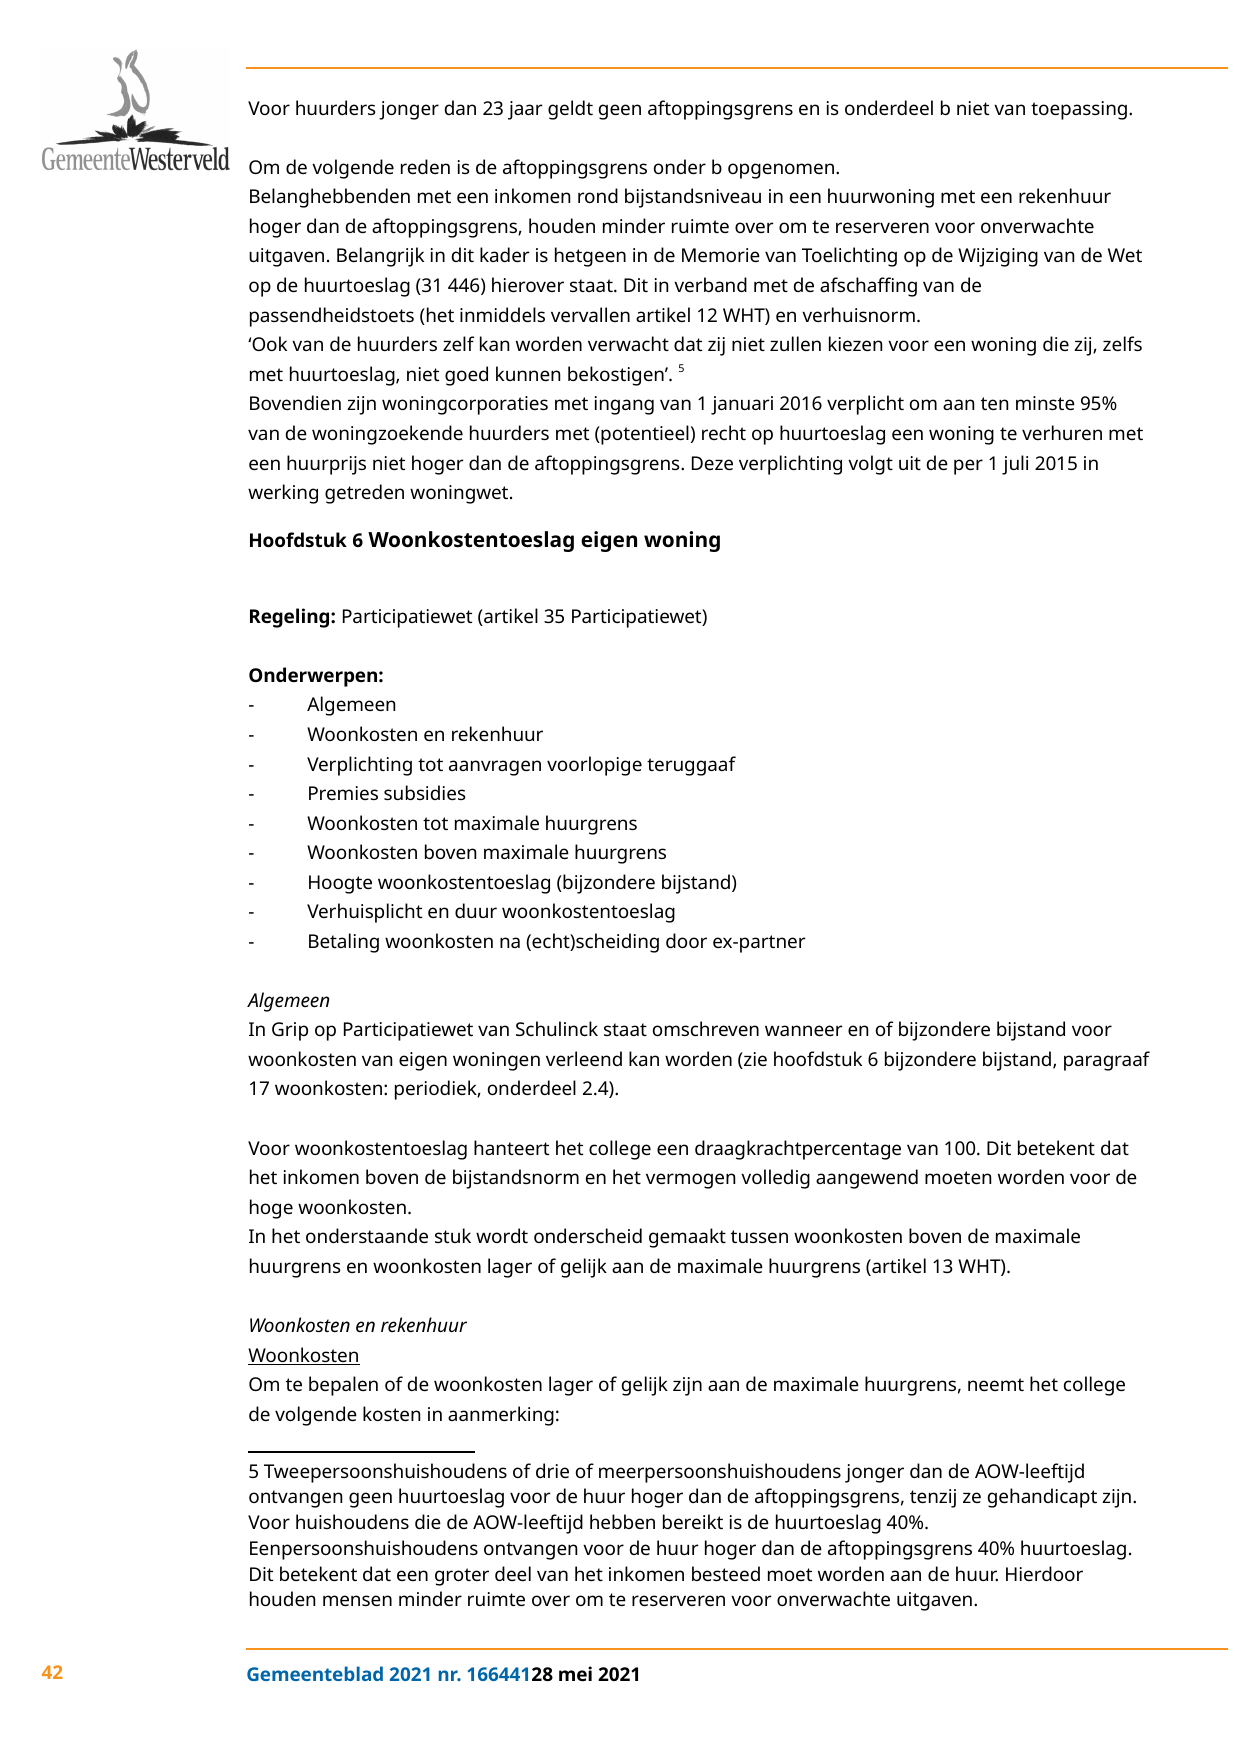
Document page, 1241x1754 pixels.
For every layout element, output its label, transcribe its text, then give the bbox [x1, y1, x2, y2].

picture [41, 47, 231, 172]
text In Grip op Participatiewet van Schulinck staat omschreven wanneer en of bijzondere bijstand voor woonkosten van eigen woningen verleend kan worden (zie hoofdstuk 6 bijzondere bijstand, paragraaf 17 woonkosten: periodiek, onderdeel 2.4). [248, 1016, 1152, 1101]
text Belanghebbenden met een inkomen rond bijstandsniveau in een huurwoning met een rekenhuur hoger dan de aftoppingsgrens, houden minder ruimte over om te reserveren voor onverwachte uitgaven. Belangrijk in dit kader is hetgeen in de Memorie van Toelichting op de Wijziging van de Wet op de huurtoeslag (31 446) hierover staat. Dit in verband met de afschaffing van de passendheidstoets (het inmiddels vervallen artikel 12 WHT) en verhuisnorm. [248, 183, 1152, 328]
text In het onderstaande stuk wordt onderscheid gemaakt tussen woonkosten boven de maximale huurgrens en woonkosten lager of gelijk aan de maximale huurgrens (artikel 13 WHT). [248, 1223, 1152, 1279]
text Bovendien zijn woningcorporaties met ingang van 1 januari 2016 verplicht om aan ten minste 95% van de woningzoekende huurders met (potentieel) recht op huurtoeslag een woning te verhuren met een huurprijs niet hoger dan de aftoppingsgrens. Deze verplichting volgt uit de per 1 juli 2015 in werking getreden woningwet. [248, 391, 1152, 505]
text Tweepersoonshuishoudens of drie of meerpersoonshuishoudens jonger dan de AOW-leeftijd ontvangen geen huurtoeslag voor de huur hoger dan de aftoppingsgrens, tenzij ze gehandicapt zijn. Voor huishoudens die de AOW-leeftijd hebben bereikt is de huurtoeslag 40%. Eenpersoonshuishoudens ontvangen voor de huur hoger dan de aftoppingsgrens 40% huurtoeslag. Dit betekent dat een groter deel van het inkomen besteed moet worden aan de huur. Hierdoor houden mensen minder ruimte over om te reserveren voor onverwachte uitgaven. [248, 1458, 1152, 1612]
text Woonkosten en rekenhuur [248, 1312, 1152, 1338]
text Om de volgende reden is de aftoppingsgrens onder b opgenomen. [248, 154, 1152, 180]
text Om te bepalen of de woonkosten lager of gelijk zijn aan de maximale huurgrens, neemt het college de volgende kosten in aanmerking: [248, 1371, 1152, 1427]
text ‘Ook van de huurders zelf kan worden verwacht dat zij niet zullen kiezen voor een woning die zij, zelfs met huurtoeslag, niet goed kunnen bekostigen’. [248, 331, 1152, 387]
text Woonkosten [248, 1342, 1152, 1367]
table_header Regeling: Participatiewet (artikel 35 Participatiewet) Onderwerpen: Algemeen Woonkosten en rekenhuur Verplichting tot aanvragen voorlopige teruggaaf Premies subsidies Woonkosten tot maximale huurgrens Woonkosten boven maximale huurgrens Hoogte woonkostentoeslag (bijzondere bijstand) Verhuisplicht en duur woonkostentoeslag Betaling woonkosten na (echt)scheiding door ex-partner [248, 603, 1152, 954]
text Voor huurders jonger dan 23 jaar geldt geen aftoppingsgrens en is onderdeel b niet van toepassing. [248, 95, 1152, 121]
text Algemeen [248, 987, 1152, 1012]
text Voor woonkostentoeslag hanteert het college een draagkrachtpercentage van 100. Dit betekent dat het inkomen boven de bijstandsnorm en het vermogen volledig aangewend moeten worden voor de hoge woonkosten. [248, 1135, 1152, 1219]
text Hoofdstuk 6 Woonkostentoeslag eigen woning [248, 525, 1152, 553]
